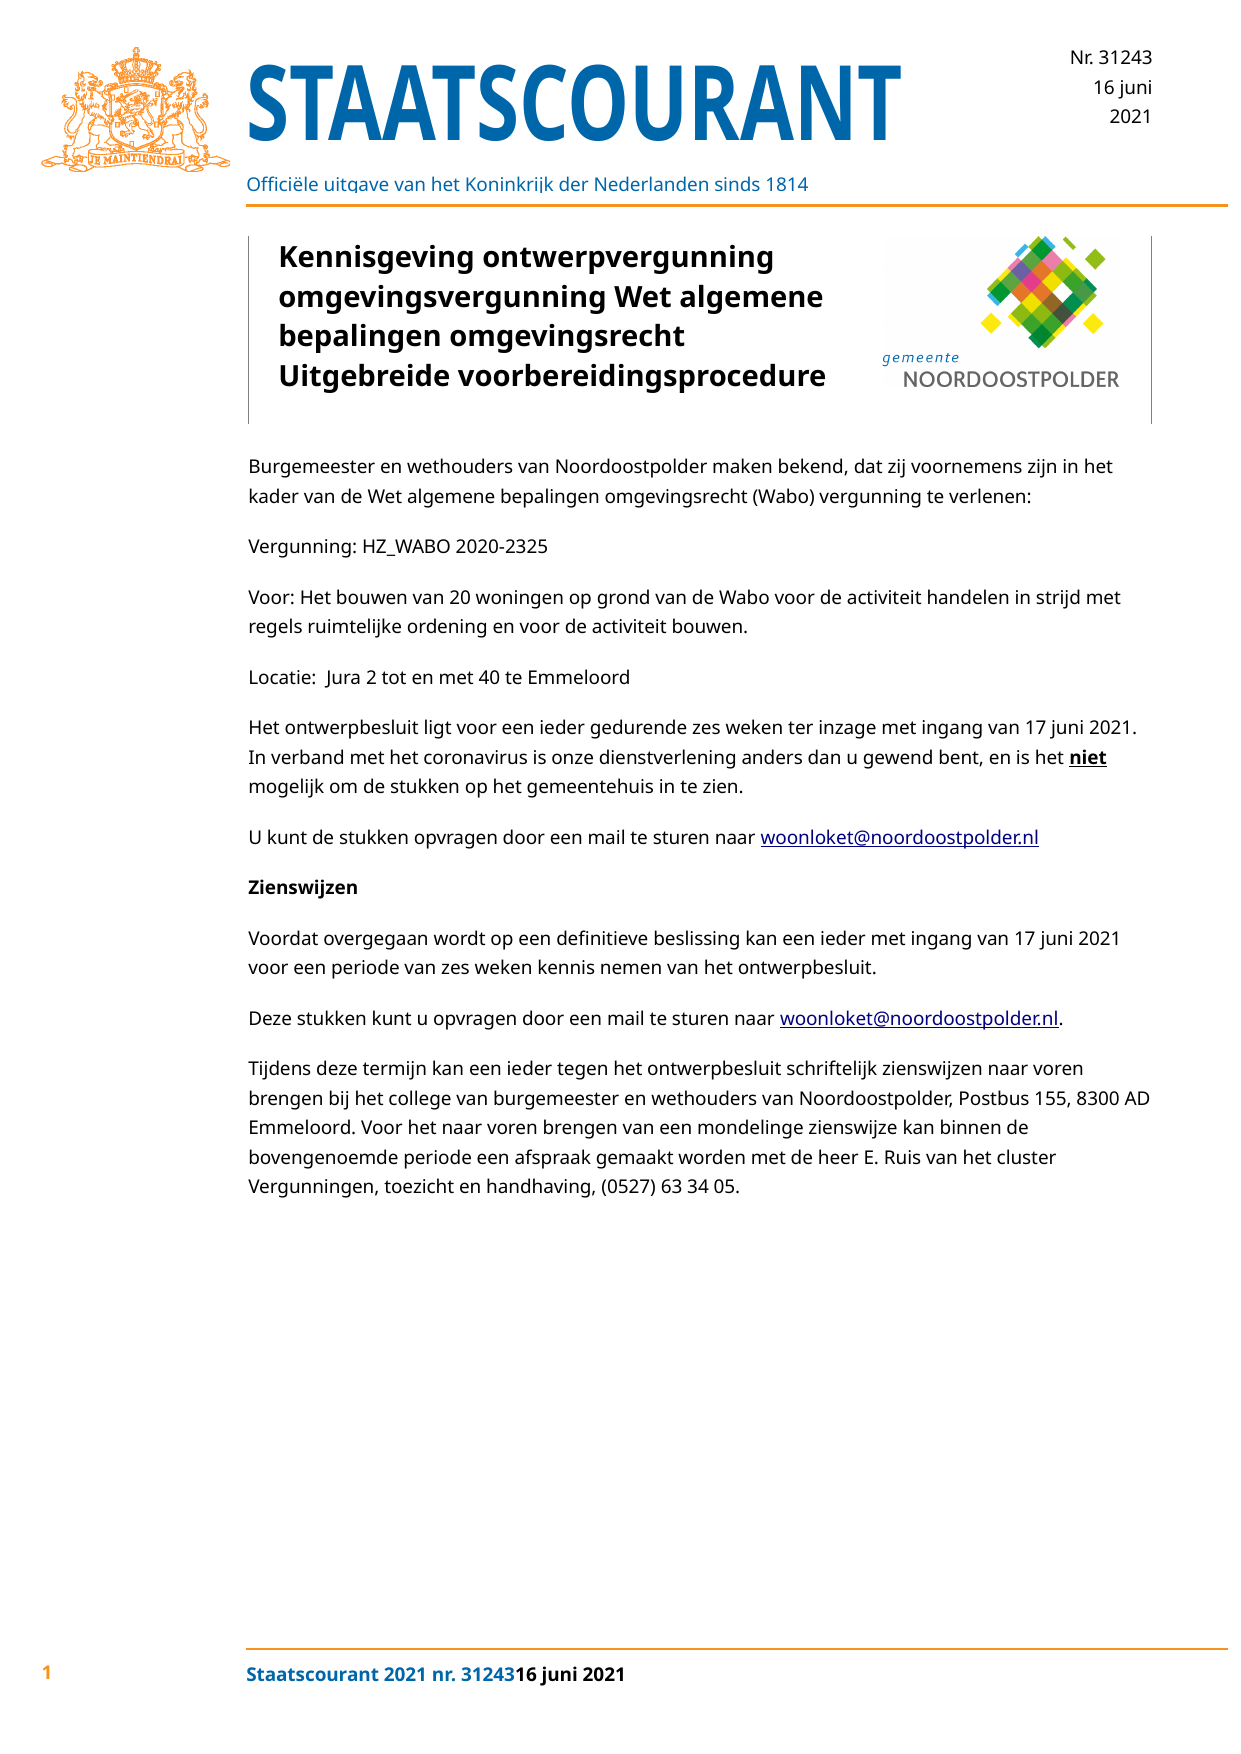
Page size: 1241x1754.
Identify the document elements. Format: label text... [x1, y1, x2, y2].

text U kunt de stukken opvragen door een mail te sturen naar woonloket@noordoostpolder.nl [248, 824, 1152, 850]
text Voor: Het bouwen van 20 woningen op grond van de Wabo voor de activiteit handelen in strijd met regels ruimtelijke ordening en voor de activiteit bouwen. [248, 584, 1152, 639]
picture [41, 47, 231, 172]
table_header Kennisgeving ontwerpvergunning omgevingsvergunning Wet algemene bepalingen omgevingsrecht Uitgebreide voorbereidingsprocedure [249, 236, 850, 424]
text Het ontwerpbesluit ligt voor een ieder gedurende zes weken ter inzage met ingang van 17 juni 2021. In verband met het coronavirus is onze dienstverlening anders dan u gewend bent, en is het niet mogelijk om de stukken op het gemeentehuis in te zien. [248, 714, 1152, 799]
table_header [850, 236, 1151, 424]
text Voordat overgegaan wordt op een definitieve beslissing kan een ieder met ingang van 17 juni 2021 voor een periode van zes weken kennis nemen van het ontwerpbesluit. [248, 925, 1152, 980]
text Deze stukken kunt u opvragen door een mail te sturen naar woonloket@noordoostpolder.nl. [248, 1005, 1152, 1031]
text Locatie: Jura 2 tot en met 40 te Emmeloord [248, 664, 1152, 690]
text Burgemeester en wethouders van Noordoostpolder maken bekend, dat zij voornemens zijn in het kader van de Wet algemene bepalingen omgevingsrecht (Wabo) vergunning te verlenen: [248, 454, 1152, 509]
picture [882, 236, 1119, 387]
text Zienswijzen [248, 874, 1152, 900]
text Vergunning: HZ_WABO 2020-2325 [248, 534, 1152, 559]
text Tijdens deze termijn kan een ieder tegen het ontwerpbesluit schriftelijk zienswijzen naar voren brengen bij het college van burgemeester en wethouders van Noordoostpolder, Postbus 155, 8300 AD Emmeloord. Voor het naar voren brengen van een mondelinge zienswijze kan binnen de bovengenoemde periode een afspraak gemaakt worden met de heer E. Ruis van het cluster Vergunningen, toezicht en handhaving, (0527) 63 34 05. [248, 1055, 1152, 1199]
